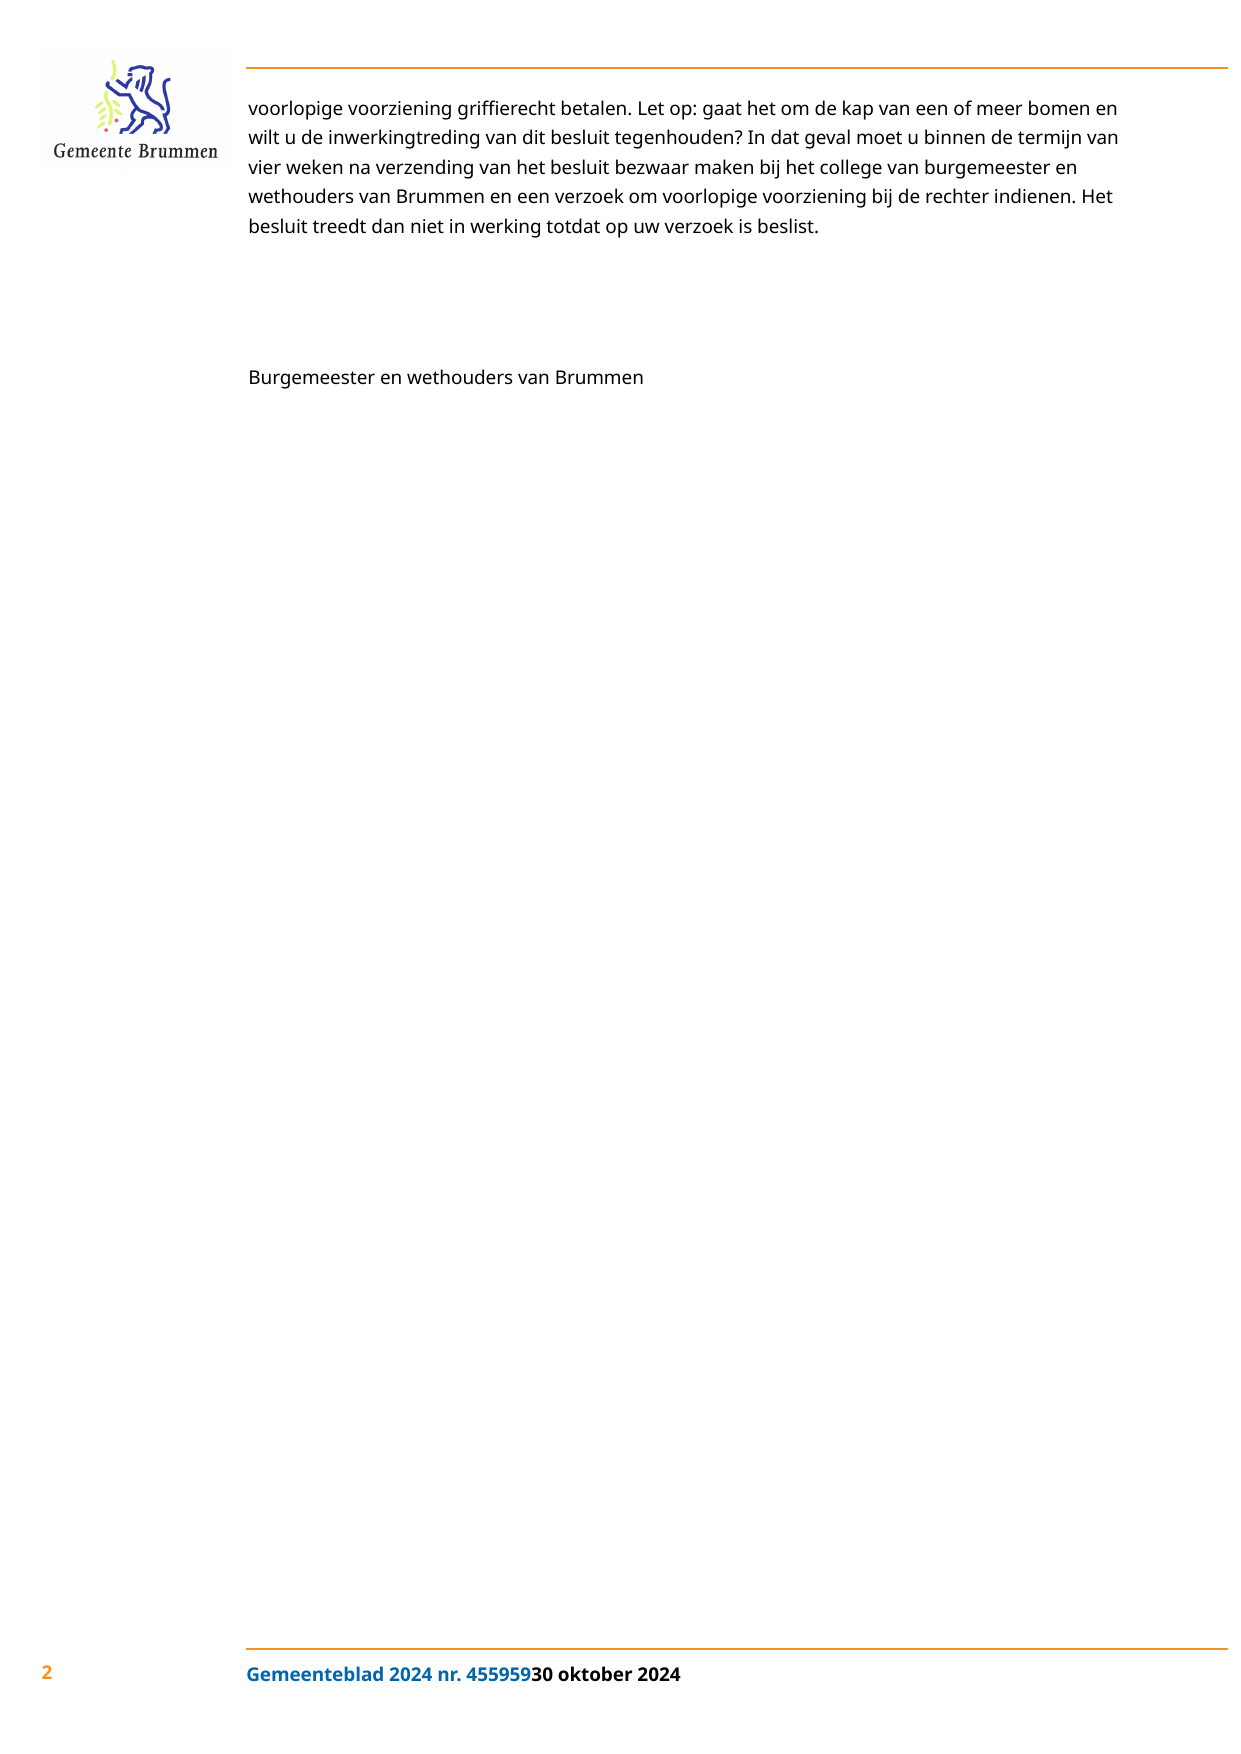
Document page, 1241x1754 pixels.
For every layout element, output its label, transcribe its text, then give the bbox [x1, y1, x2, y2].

picture [41, 47, 231, 172]
text voorlopige voorziening griffierecht betalen. Let op: gaat het om de kap van een of meer bomen en wilt u de inwerkingtreding van dit besluit tegenhouden? In dat geval moet u binnen de termijn van vier weken na verzending van het besluit bezwaar maken bij het college van burgemeester en wethouders van Brummen en een verzoek om voorlopige voorziening bij de rechter indienen. Het besluit treedt dan niet in werking totdat op uw verzoek is beslist. [248, 95, 1152, 239]
text Burgemeester en wethouders van Brummen [248, 364, 1152, 390]
